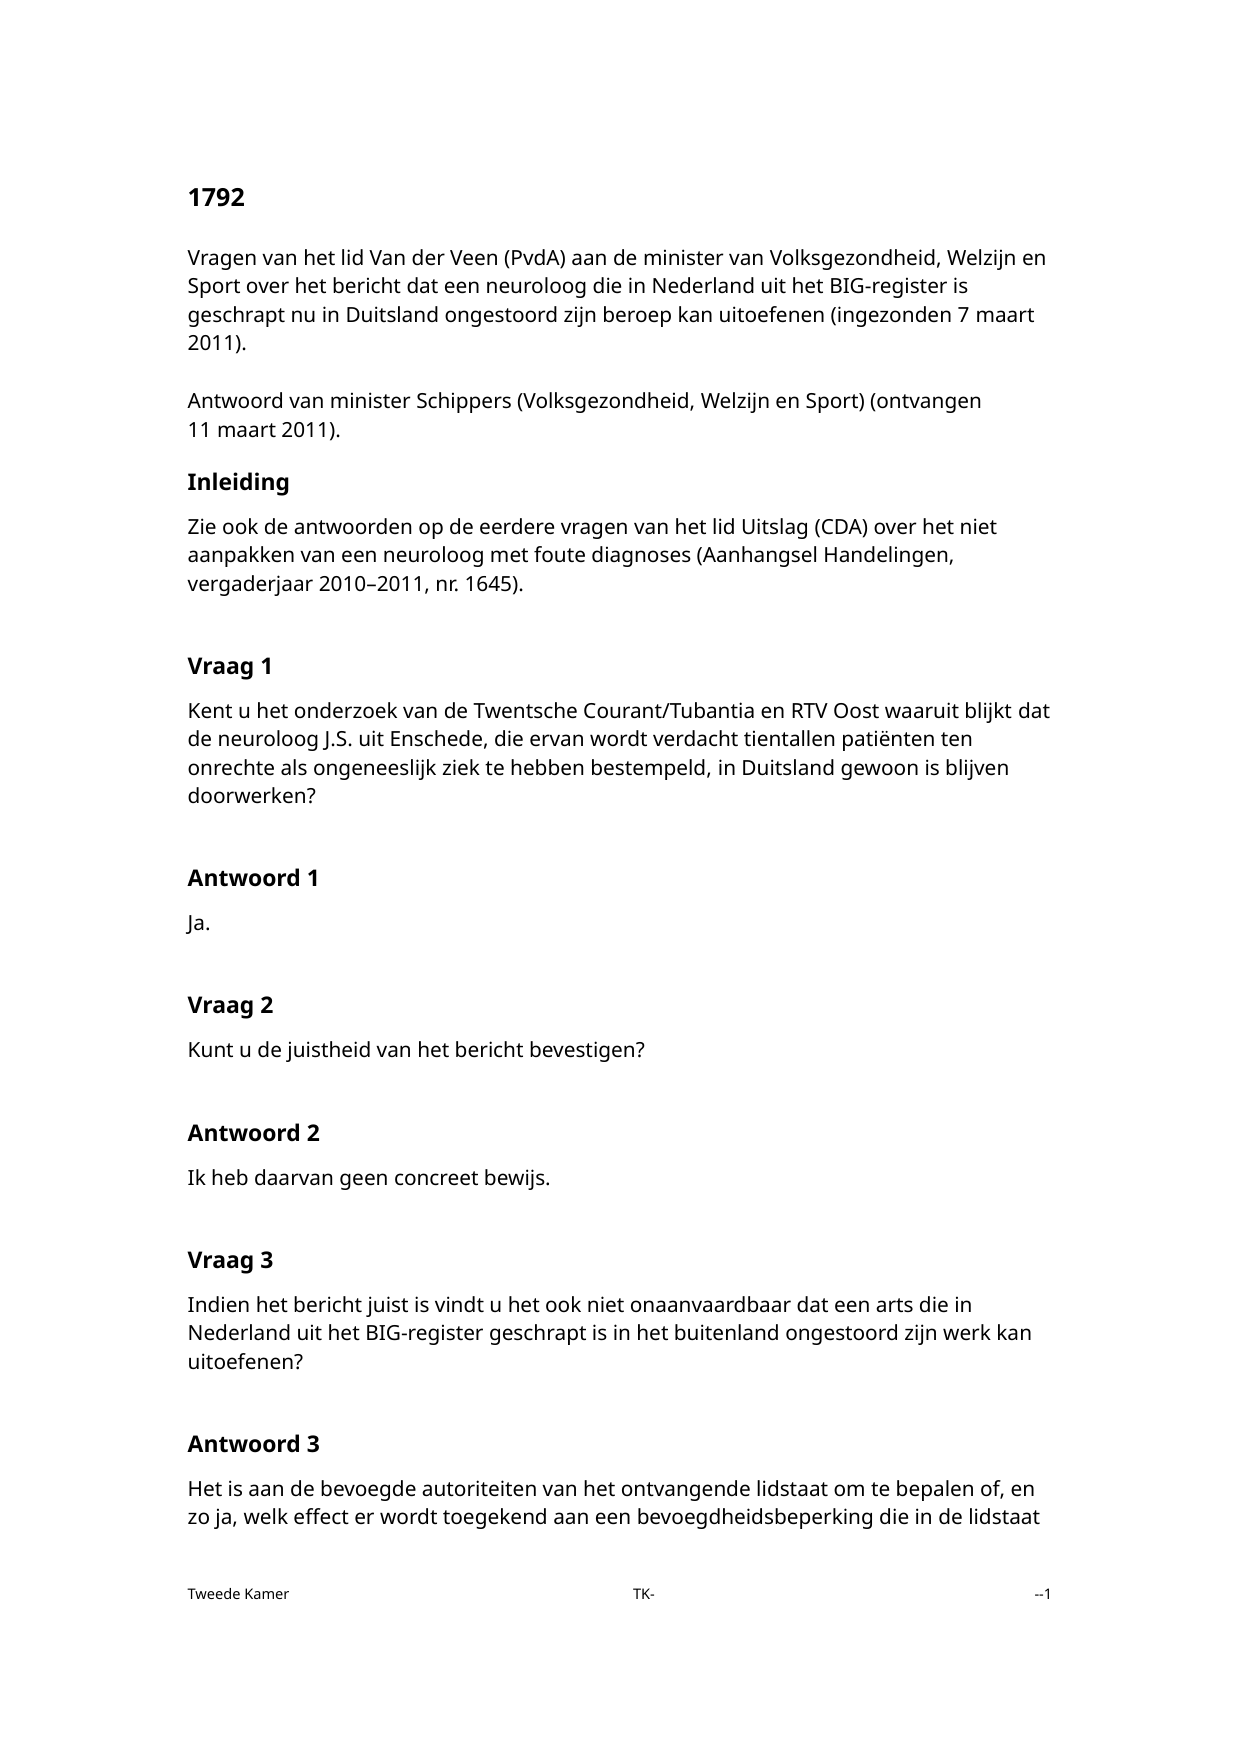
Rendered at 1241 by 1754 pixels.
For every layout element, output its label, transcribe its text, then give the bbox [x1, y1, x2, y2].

subtitle Vraag 2 [187, 989, 1053, 1021]
text Kunt u de juistheid van het bericht bevestigen? [187, 1036, 1053, 1064]
subtitle Inleiding [187, 466, 1053, 497]
text 1792 [187, 179, 1053, 213]
text Ja. [187, 908, 1053, 937]
text Kent u het onderzoek van de Twentsche Courant/Tubantia en RTV Oost waaruit blijkt dat de neuroloog J.S. uit Enschede, die ervan wordt verdacht tientallen patiënten ten onrechte als ongeneeslijk ziek te hebben bestempeld, in Duitsland gewoon is blijven doorwerken? [187, 696, 1053, 810]
text Het is aan de bevoegde autoriteiten van het ontvangende lidstaat om te bepalen of, en zo ja, welk effect er wordt toegekend aan een bevoegdheidsbeperking die in de lidstaat [187, 1474, 1053, 1531]
text Vragen van het lid Van der Veen (PvdA) aan de minister van Volksgezondheid, Welzijn en Sport over het bericht dat een neuroloog die in Nederland uit het BIG-register is geschrapt nu in Duitsland ongestoord zijn beroep kan uitoefenen (ingezonden 7 maart 2011). [187, 243, 1053, 357]
subtitle Antwoord 2 [187, 1117, 1053, 1148]
text Ik heb daarvan geen concreet bewijs. [187, 1163, 1053, 1191]
text Zie ook de antwoorden op de eerdere vragen van het lid Uitslag (CDA) over het niet aanpakken van een neuroloog met foute diagnoses (Aanhangsel Handelingen, vergaderjaar 2010–2011, nr. 1645). [187, 512, 1053, 597]
subtitle Antwoord 3 [187, 1428, 1053, 1459]
subtitle Vraag 3 [187, 1244, 1053, 1275]
text Antwoord van minister Schippers (Volksgezondheid, Welzijn en Sport) (ontvangen 11 maart 2011). [187, 386, 1053, 443]
subtitle Antwoord 1 [187, 862, 1053, 893]
subtitle Vraag 1 [187, 650, 1053, 681]
text Indien het bericht juist is vindt u het ook niet onaanvaardbaar dat een arts die in Nederland uit het BIG-register geschrapt is in het buitenland ongestoord zijn werk kan uitoefenen? [187, 1290, 1053, 1375]
